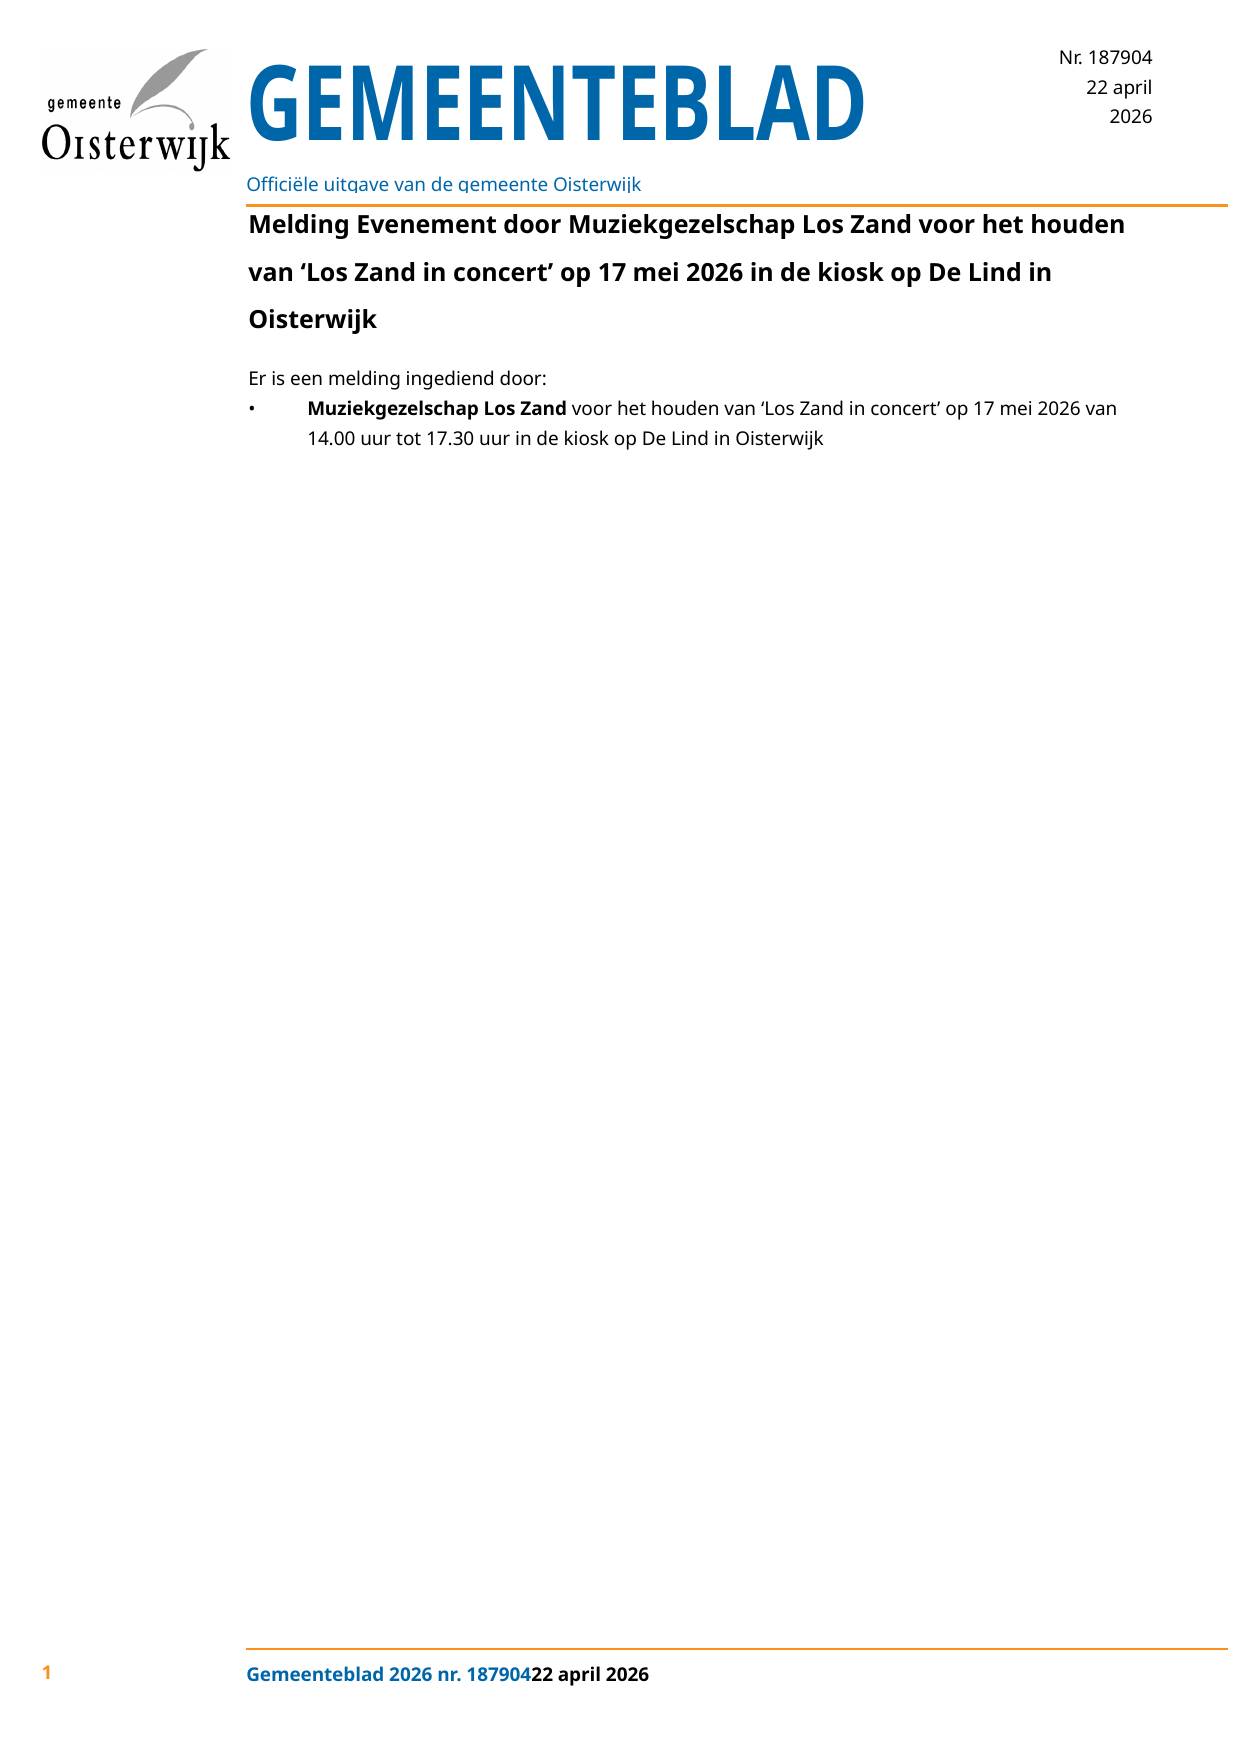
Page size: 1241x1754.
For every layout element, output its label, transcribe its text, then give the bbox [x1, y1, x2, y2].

list Muziekgezelschap Los Zand voor het houden van ‘Los Zand in concert’ op 17 mei 2026 van 14.00 uur tot 17.30 uur in de kiosk op De Lind in Oisterwijk [248, 395, 1152, 450]
text Melding Evenement door Muziekgezelschap Los Zand voor het houden van ‘Los Zand in concert’ op 17 mei 2026 in de kiosk op De Lind in Oisterwijk [248, 207, 1152, 336]
picture [41, 47, 231, 172]
text Er is een melding ingediend door: [248, 366, 1152, 391]
